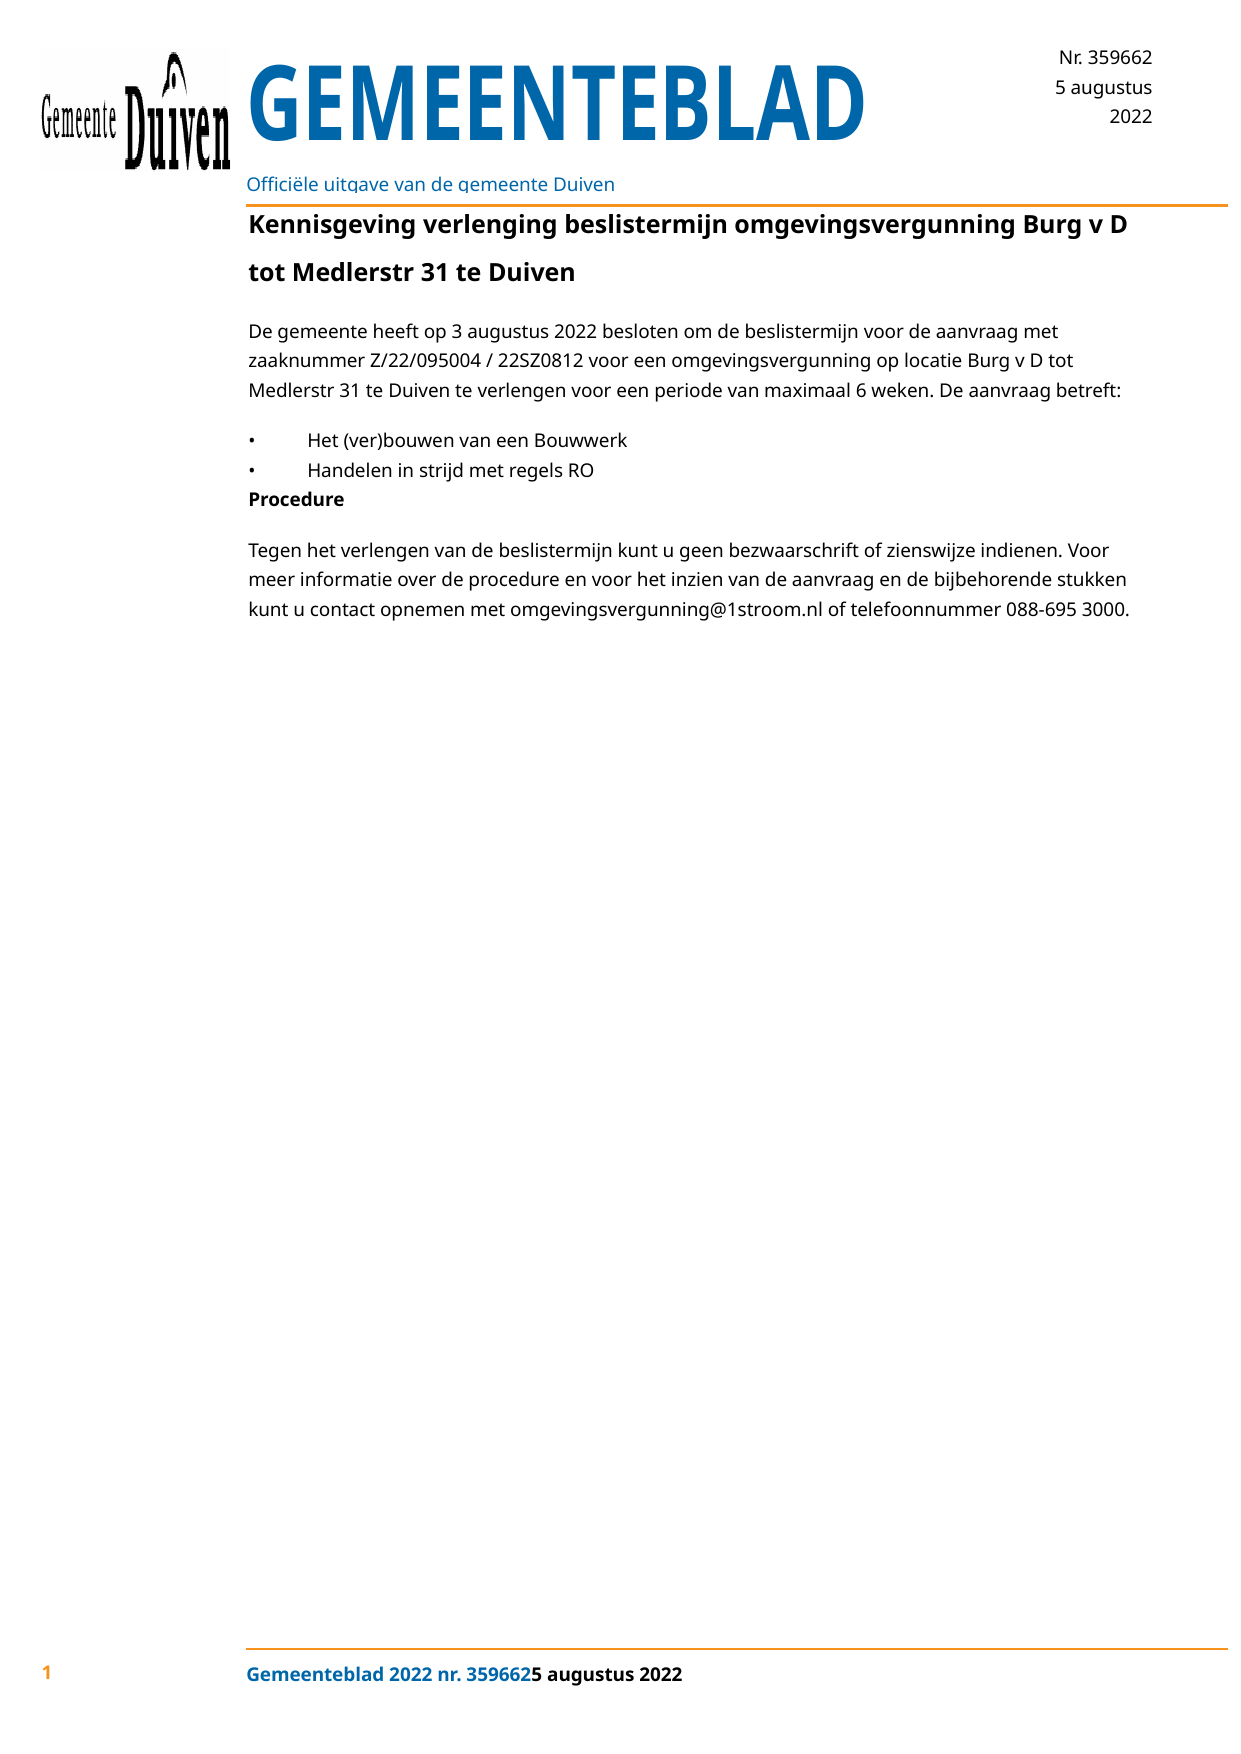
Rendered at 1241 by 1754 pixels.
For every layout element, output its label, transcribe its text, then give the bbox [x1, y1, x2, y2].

text Tegen het verlengen van de beslistermijn kunt u geen bezwaarschrift of zienswijze indienen. Voor meer informatie over de procedure en voor het inzien van de aanvraag en de bijbehorende stukken kunt u contact opnemen met omgevingsvergunning@1stroom.nl of telefoonnummer 088-695 3000. [248, 537, 1152, 622]
text Kennisgeving verlenging beslistermijn omgevingsvergunning Burg v D tot Medlerstr 31 te Duiven [248, 207, 1152, 288]
picture [41, 47, 231, 172]
text Procedure [248, 487, 1152, 512]
list Het (ver)bouwen van een Bouwwerk [248, 427, 1152, 453]
list Handelen in strijd met regels RO [248, 457, 1152, 483]
text De gemeente heeft op 3 augustus 2022 besloten om de beslistermijn voor de aanvraag met zaaknummer Z/22/095004 / 22SZ0812 voor een omgevingsvergunning op locatie Burg v D tot Medlerstr 31 te Duiven te verlengen voor een periode van maximaal 6 weken. De aanvraag betreft: [248, 318, 1152, 403]
